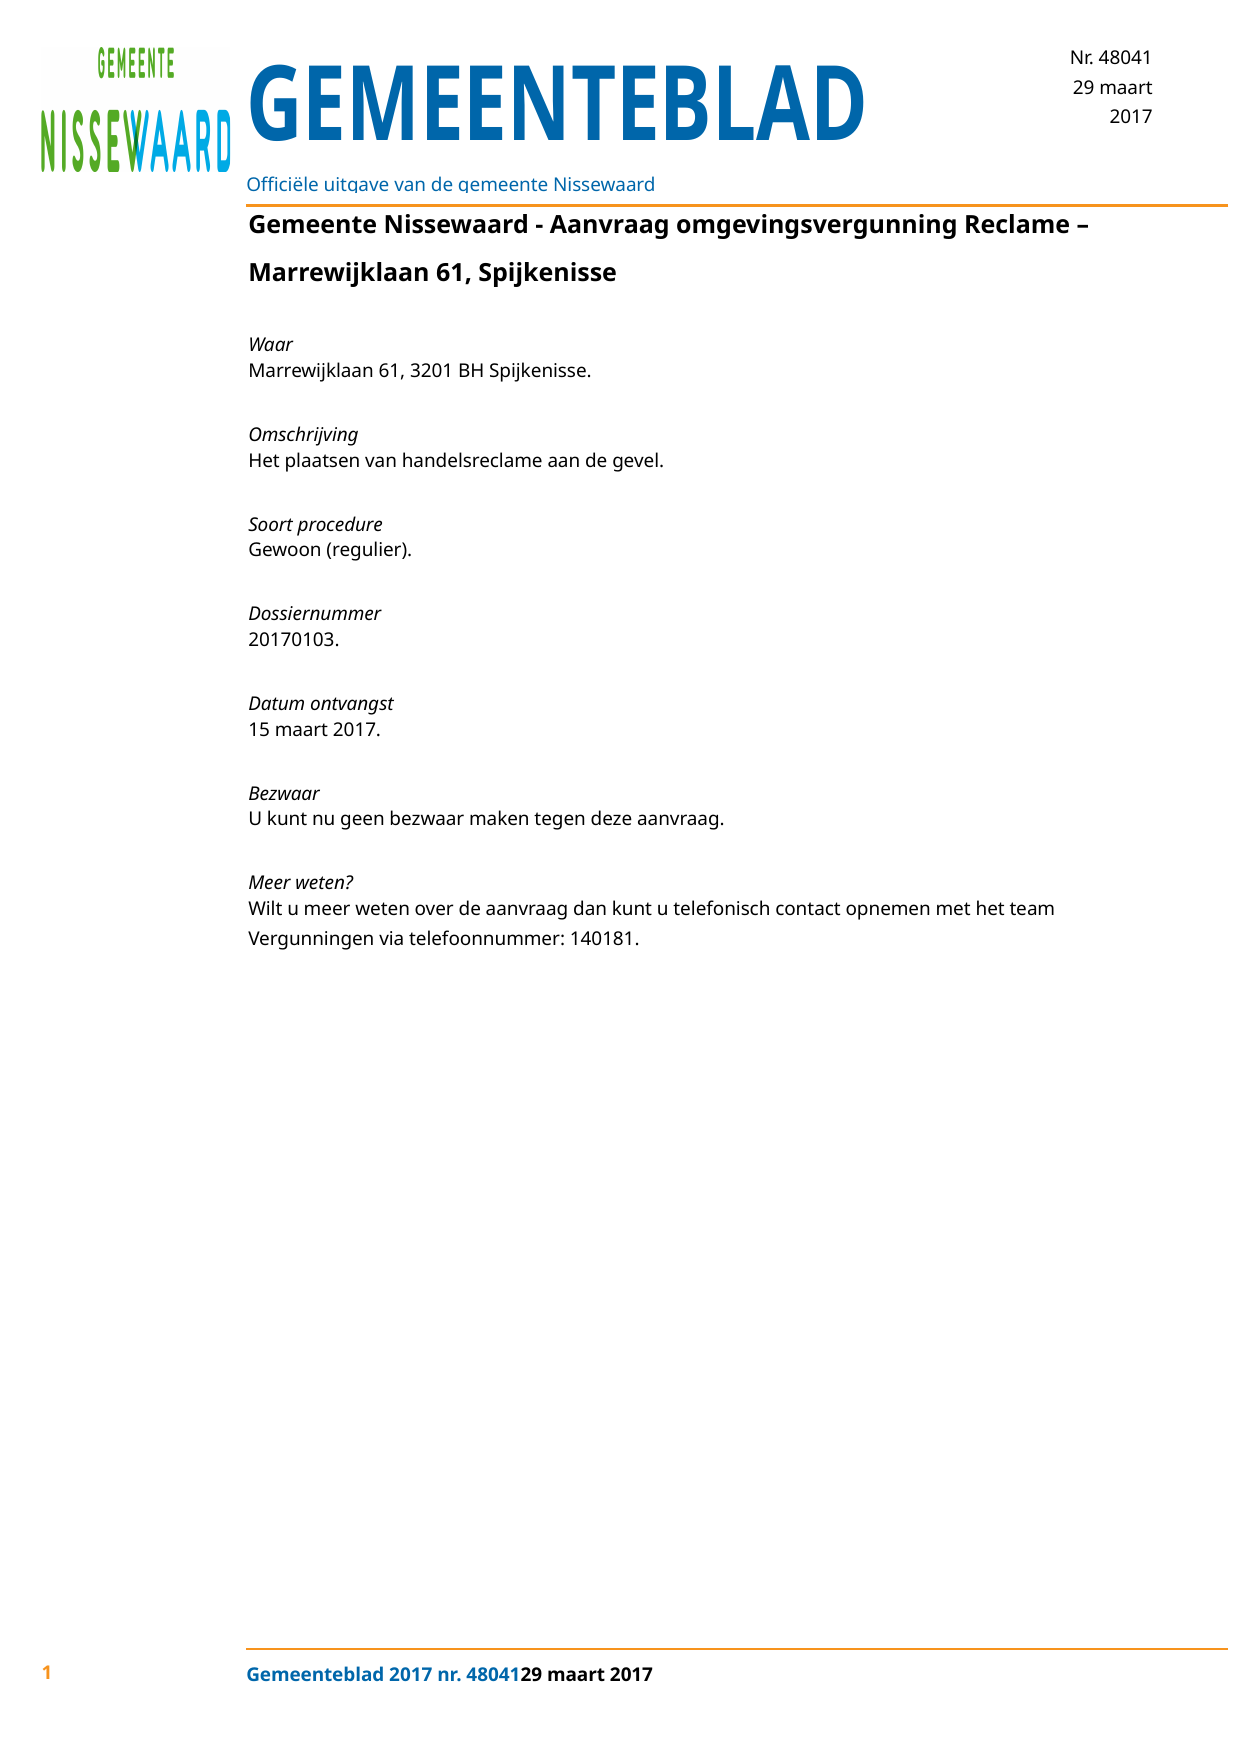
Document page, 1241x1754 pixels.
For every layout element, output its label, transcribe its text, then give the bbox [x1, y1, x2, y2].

text Marrewijklaan 61, 3201 BH Spijkenisse. [248, 357, 1152, 383]
text Meer weten? [248, 869, 1152, 895]
picture [176, 157, 187, 172]
text Wilt u meer weten over de aanvraag dan kunt u telefonisch contact opnemen met het team Vergunningen via telefoonnummer: 140181. [248, 895, 1152, 951]
text U kunt nu geen bezwaar maken tegen deze aanvraag. [248, 806, 1152, 831]
text Het plaatsen van handelsreclame aan de gevel. [248, 447, 1152, 473]
text Datum ontvangst [248, 690, 1152, 716]
text Omschrijving [248, 421, 1152, 447]
text 15 maart 2017. [248, 716, 1152, 742]
picture [201, 122, 206, 138]
picture [222, 122, 227, 160]
text Waar [248, 331, 1152, 357]
picture [154, 157, 165, 172]
text Gewoon (regulier). [248, 537, 1152, 562]
picture [41, 47, 231, 172]
text Bezwaar [248, 780, 1152, 806]
text Dossiernummer [248, 601, 1152, 626]
picture [200, 151, 206, 172]
text Soort procedure [248, 511, 1152, 537]
text 20170103. [248, 626, 1152, 652]
text Gemeente Nissewaard - Aanvraag omgevingsvergunning Reclame – Marrewijklaan 61, Spijkenisse [248, 207, 1152, 288]
